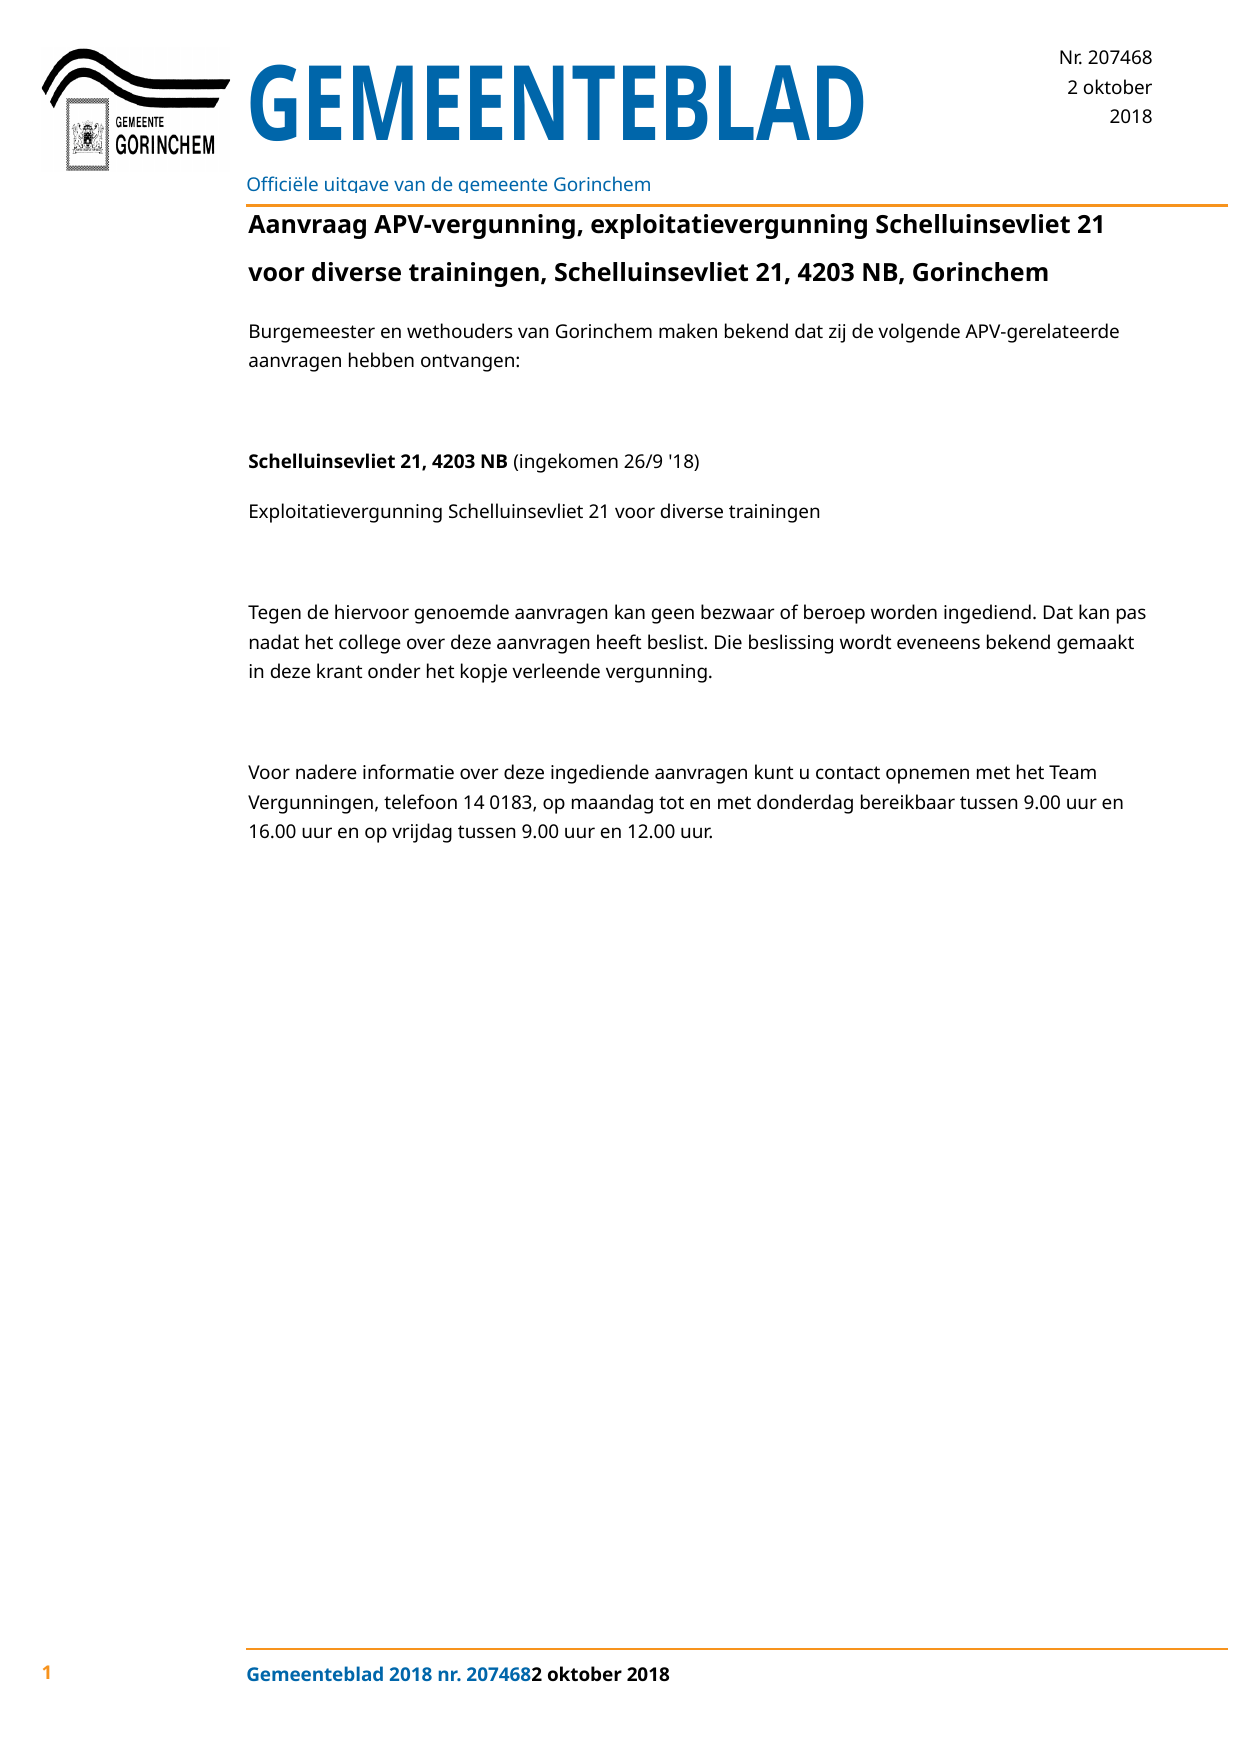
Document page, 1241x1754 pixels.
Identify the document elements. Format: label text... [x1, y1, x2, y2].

text Burgemeester en wethouders van Gorinchem maken bekend dat zij de volgende APV-gerelateerde aanvragen hebben ontvangen: [248, 318, 1152, 373]
text Tegen de hiervoor genoemde aanvragen kan geen bezwaar of beroep worden ingediend. Dat kan pas nadat het college over deze aanvragen heeft beslist. Die beslissing wordt eveneens bekend gemaakt in deze krant onder het kopje verleende vergunning. [248, 599, 1152, 684]
text Exploitatievergunning Schelluinsevliet 21 voor diverse trainingen [248, 499, 1152, 524]
picture [41, 47, 231, 172]
text Voor nadere informatie over deze ingediende aanvragen kunt u contact opnemen met het Team Vergunningen, telefoon 14 0183, op maandag tot en met donderdag bereikbaar tussen 9.00 uur en 16.00 uur en op vrijdag tussen 9.00 uur en 12.00 uur. [248, 759, 1152, 844]
text Schelluinsevliet 21, 4203 NB (ingekomen 26/9 '18) [248, 448, 1152, 474]
text Aanvraag APV-vergunning, exploitatievergunning Schelluinsevliet 21 voor diverse trainingen, Schelluinsevliet 21, 4203 NB, Gorinchem [248, 207, 1152, 288]
